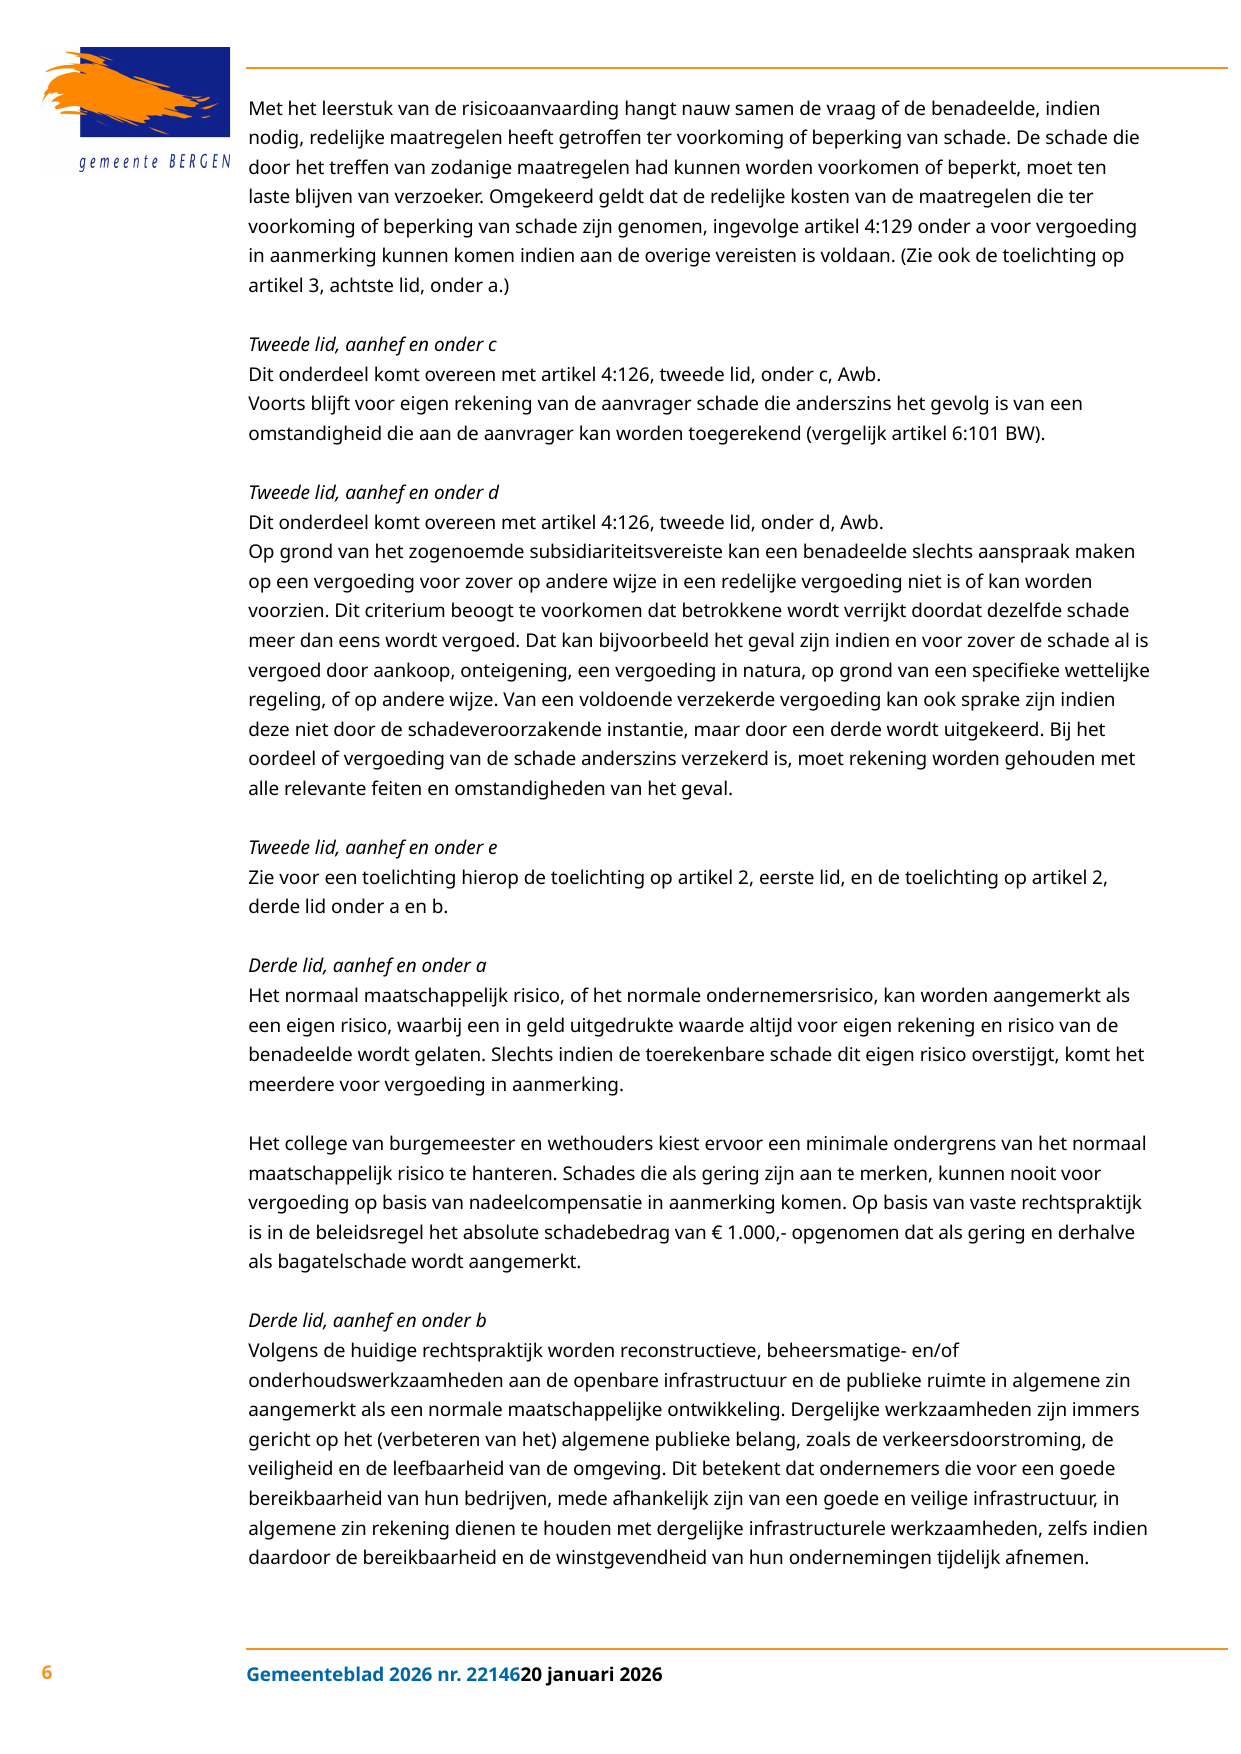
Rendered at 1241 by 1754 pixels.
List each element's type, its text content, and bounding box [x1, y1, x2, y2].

text Volgens de huidige rechtspraktijk worden reconstructieve, beheersmatige- en/of onderhoudswerkzaamheden aan de openbare infrastructuur en de publieke ruimte in algemene zin aangemerkt als een normale maatschappelijke ontwikkeling. Dergelijke werkzaamheden zijn immers gericht op het (verbeteren van het) algemene publieke belang, zoals de verkeersdoorstroming, de veiligheid en de leefbaarheid van de omgeving. Dit betekent dat ondernemers die voor een goede bereikbaarheid van hun bedrijven, mede afhankelijk zijn van een goede en veilige infrastructuur, in algemene zin rekening dienen te houden met dergelijke infrastructurele werkzaamheden, zelfs indien daardoor de bereikbaarheid en de winstgevendheid van hun ondernemingen tijdelijk afnemen. [248, 1337, 1152, 1570]
text Op grond van het zogenoemde subsidiariteitsvereiste kan een benadeelde slechts aanspraak maken op een vergoeding voor zover op andere wijze in een redelijke vergoeding niet is of kan worden voorzien. Dit criterium beoogt te voorkomen dat betrokkene wordt verrijkt doordat dezelfde schade meer dan eens wordt vergoed. Dat kan bijvoorbeeld het geval zijn indien en voor zover de schade al is vergoed door aankoop, onteigening, een vergoeding in natura, op grond van een specifieke wettelijke regeling, of op andere wijze. Van een voldoende verzekerde vergoeding kan ook sprake zijn indien deze niet door de schadeveroorzakende instantie, maar door een derde wordt uitgekeerd. Bij het oordeel of vergoeding van de schade anderszins verzekerd is, moet rekening worden gehouden met alle relevante feiten en omstandigheden van het geval. [248, 538, 1152, 801]
text Het college van burgemeester en wethouders kiest ervoor een minimale ondergrens van het normaal maatschappelijk risico te hanteren. Schades die als gering zijn aan te merken, kunnen nooit voor vergoeding op basis van nadeelcompensatie in aanmerking komen. Op basis van vaste rechtspraktijk is in de beleidsregel het absolute schadebedrag van € 1.000,- opgenomen dat als gering en derhalve als bagatelschade wordt aangemerkt. [248, 1130, 1152, 1274]
text Voorts blijft voor eigen rekening van de aanvrager schade die anderszins het gevolg is van een omstandigheid die aan de aanvrager kan worden toegerekend (vergelijk artikel 6:101 BW). [248, 391, 1152, 446]
text Tweede lid, aanhef en onder c [248, 331, 1152, 357]
text Zie voor een toelichting hierop de toelichting op artikel 2, eerste lid, en de toelichting op artikel 2, derde lid onder a en b. [248, 864, 1152, 919]
text Met het leerstuk van de risicoaanvaarding hangt nauw samen de vraag of de benadeelde, indien nodig, redelijke maatregelen heeft getroffen ter voorkoming of beperking van schade. De schade die door het treffen van zodanige maatregelen had kunnen worden voorkomen of beperkt, moet ten laste blijven van verzoeker. Omgekeerd geldt dat de redelijke kosten van de maatregelen die ter voorkoming of beperking van schade zijn genomen, ingevolge artikel 4:129 onder a voor vergoeding in aanmerking kunnen komen indien aan de overige vereisten is voldaan. (Zie ook de toelichting op artikel 3, achtste lid, onder a.) [248, 95, 1152, 298]
text Derde lid, aanhef en onder a [248, 953, 1152, 978]
text Tweede lid, aanhef en onder e [248, 834, 1152, 860]
text Dit onderdeel komt overeen met artikel 4:126, tweede lid, onder c, Awb. [248, 361, 1152, 387]
text Het normaal maatschappelijk risico, of het normale ondernemersrisico, kan worden aangemerkt als een eigen risico, waarbij een in geld uitgedrukte waarde altijd voor eigen rekening en risico van de benadeelde wordt gelaten. Slechts indien de toerekenbare schade dit eigen risico overstijgt, komt het meerdere voor vergoeding in aanmerking. [248, 982, 1152, 1097]
text Tweede lid, aanhef en onder d [248, 479, 1152, 505]
text Dit onderdeel komt overeen met artikel 4:126, tweede lid, onder d, Awb. [248, 509, 1152, 535]
picture [41, 47, 231, 172]
text Derde lid, aanhef en onder b [248, 1308, 1152, 1333]
